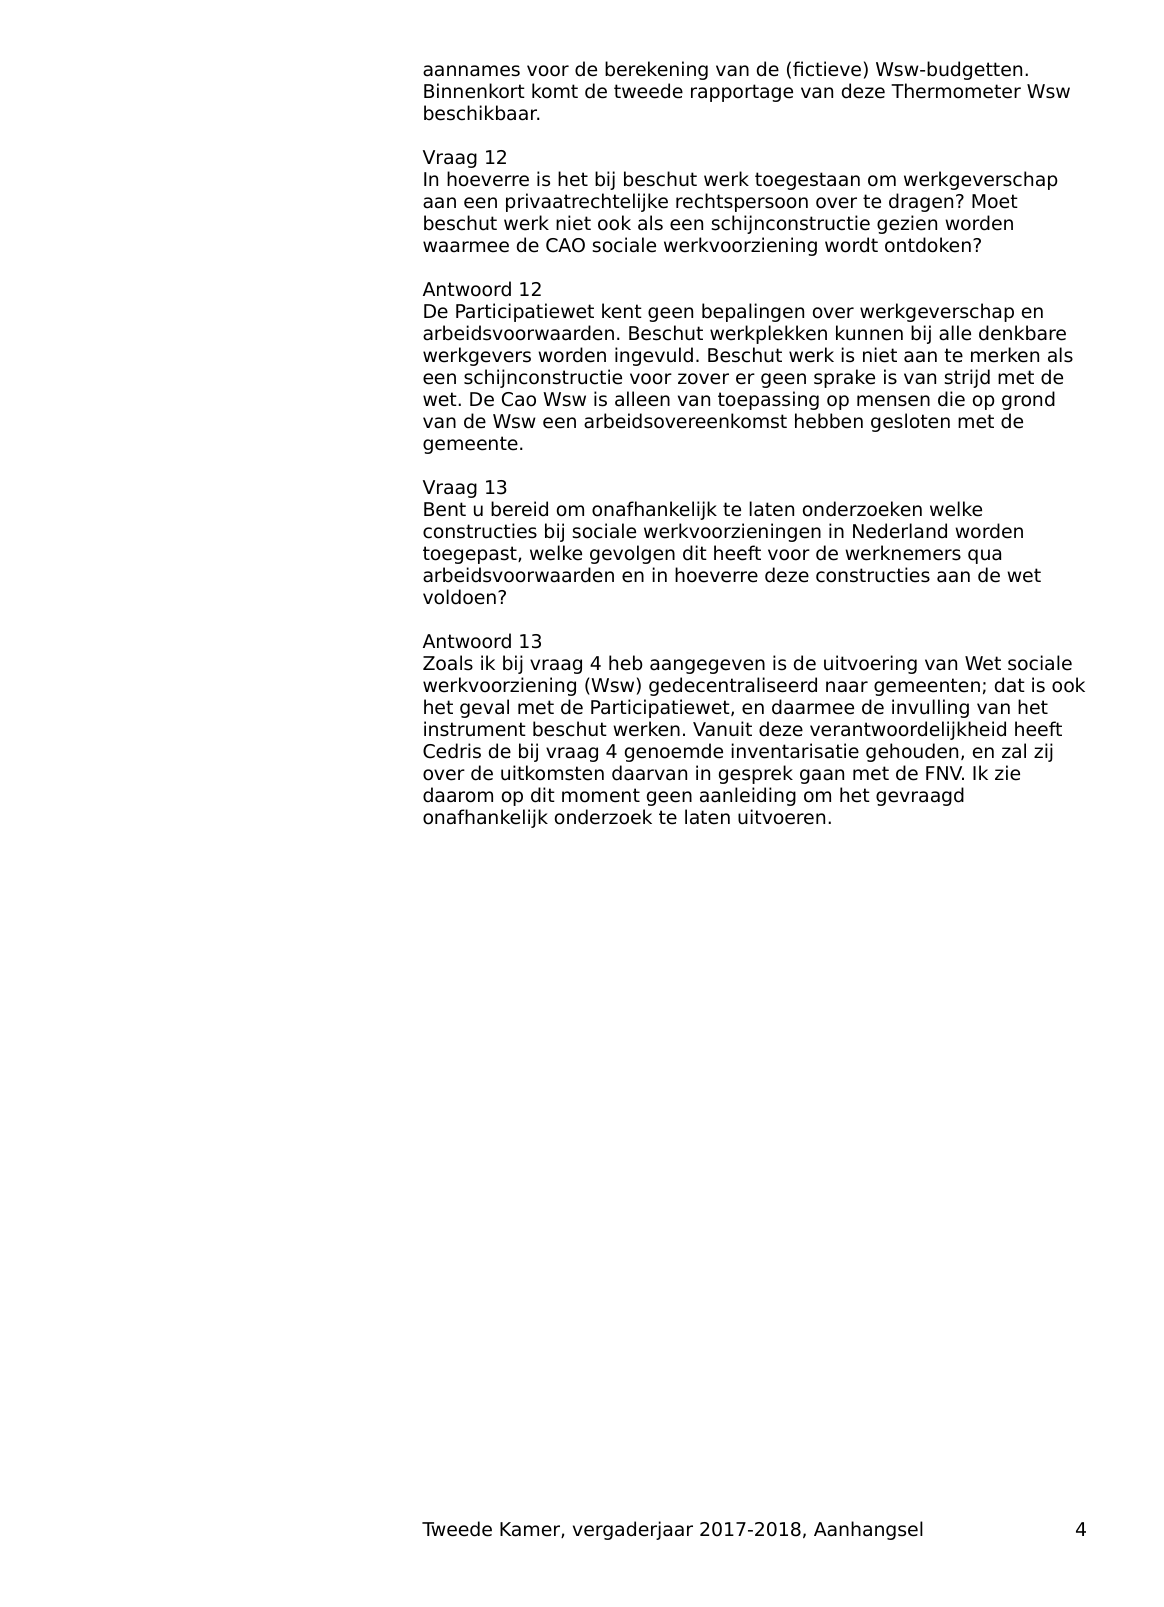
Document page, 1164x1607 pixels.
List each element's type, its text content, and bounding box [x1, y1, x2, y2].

text Vraag 12 [422, 147, 1087, 169]
text Zoals ik bij vraag 4 heb aangegeven is de uitvoering van Wet sociale werkvoorziening (Wsw) gedecentraliseerd naar gemeenten; dat is ook het geval met de Participatiewet, en daarmee de invulling van het instrument beschut werken. Vanuit deze verantwoordelijkheid heeft Cedris de bij vraag 4 genoemde inventarisatie gehouden, en zal zij over de uitkomsten daarvan in gesprek gaan met de FNV. Ik zie daarom op dit moment geen aanleiding om het gevraagd onafhankelijk onderzoek te laten uitvoeren. [422, 653, 1087, 829]
text In hoeverre is het bij beschut werk toegestaan om werkgeverschap aan een privaatrechtelijke rechtspersoon over te dragen? Moet beschut werk niet ook als een schijnconstructie gezien worden waarmee de CAO sociale werkvoorziening wordt ontdoken? [422, 169, 1087, 257]
text Vraag 13 [422, 477, 1087, 499]
text Antwoord 13 [422, 631, 1087, 653]
text aannames voor de berekening van de (fictieve) Wsw-budgetten. Binnenkort komt de tweede rapportage van deze Thermometer Wsw beschikbaar. [422, 59, 1087, 125]
text Antwoord 12 [422, 279, 1087, 301]
text De Participatiewet kent geen bepalingen over werkgeverschap en arbeidsvoorwaarden. Beschut werkplekken kunnen bij alle denkbare werkgevers worden ingevuld. Beschut werk is niet aan te merken als een schijnconstructie voor zover er geen sprake is van strijd met de wet. De Cao Wsw is alleen van toepassing op mensen die op grond van de Wsw een arbeidsovereenkomst hebben gesloten met de gemeente. [422, 301, 1087, 455]
text Bent u bereid om onafhankelijk te laten onderzoeken welke constructies bij sociale werkvoorzieningen in Nederland worden toegepast, welke gevolgen dit heeft voor de werknemers qua arbeidsvoorwaarden en in hoeverre deze constructies aan de wet voldoen? [422, 499, 1087, 609]
